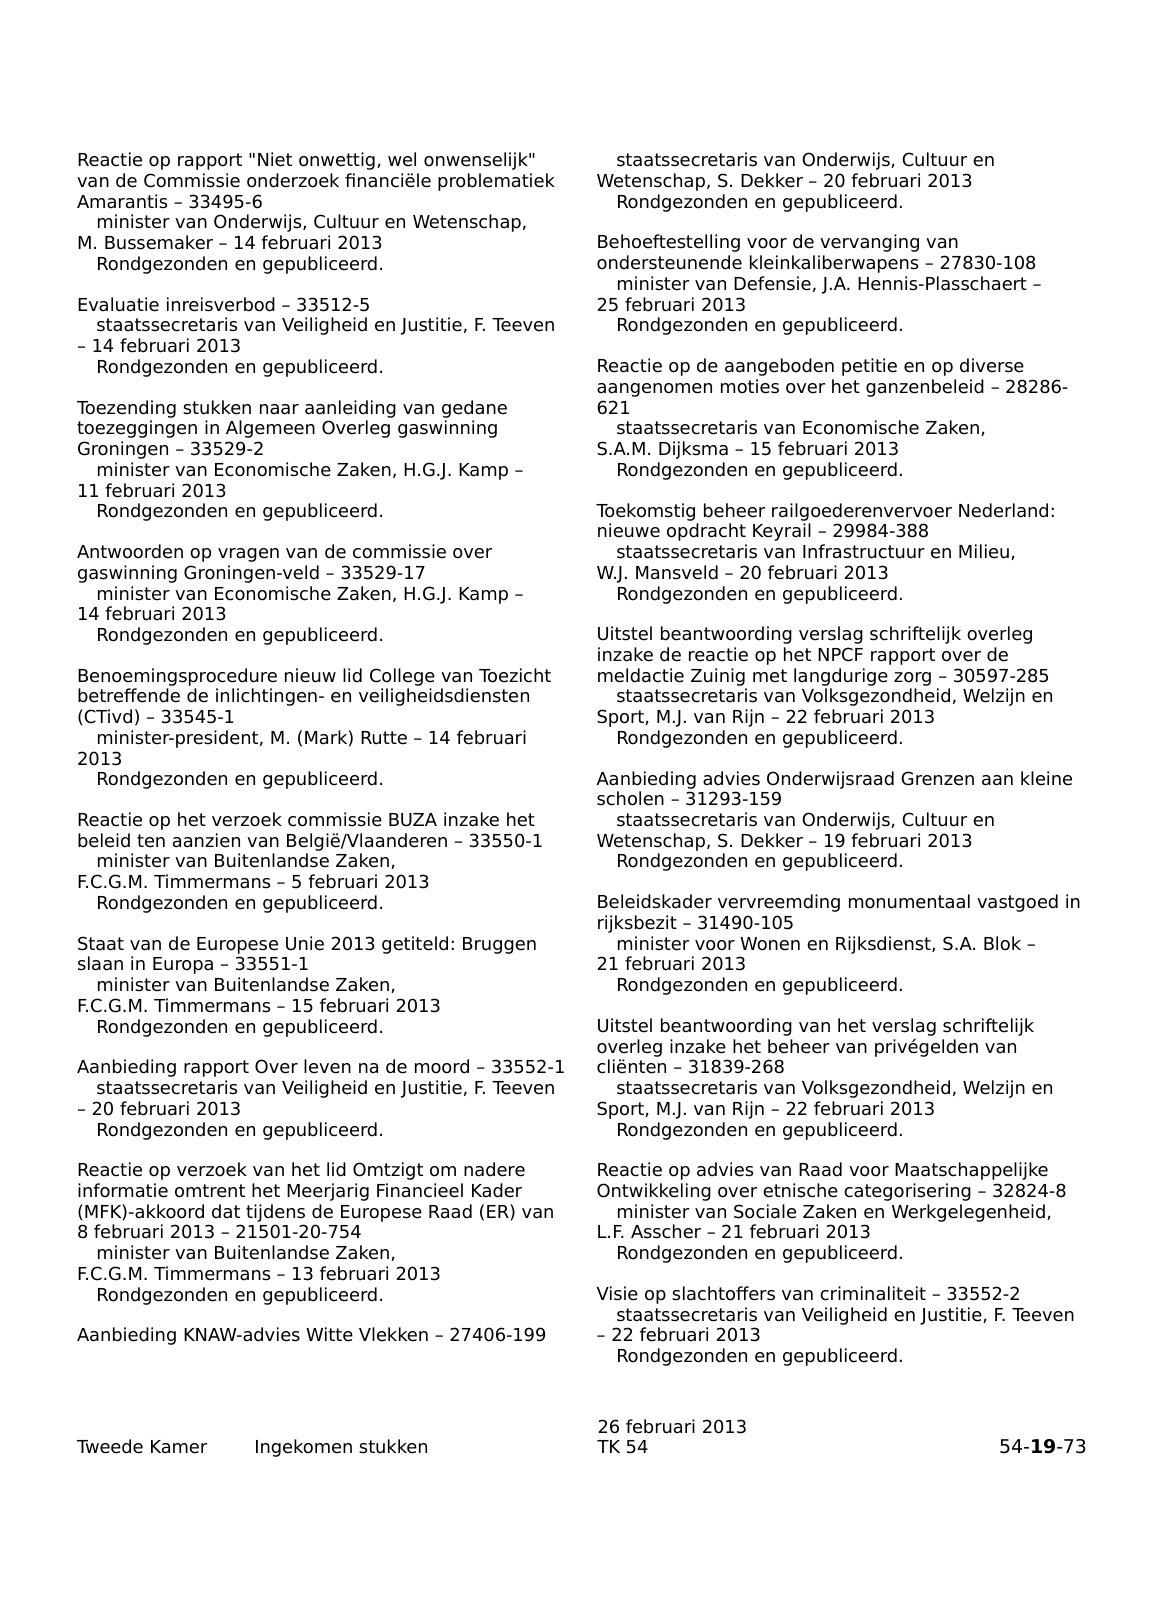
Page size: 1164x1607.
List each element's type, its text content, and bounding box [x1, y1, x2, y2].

text staatssecretaris van Veiligheid en Justitie, F. Teeven – 22 februari 2013 [596, 1304, 1087, 1346]
text Visie op slachtoffers van criminaliteit – 33552-2 [596, 1284, 1087, 1304]
text Rondgezonden en gepubliceerd. [77, 1284, 567, 1305]
text minister van Sociale Zaken en Werkgelegenheid, L.F. Asscher – 21 februari 2013 [596, 1202, 1087, 1243]
text Rondgezonden en gepubliceerd. [596, 975, 1087, 996]
text Staat van de Europese Unie 2013 getiteld: Bruggen slaan in Europa – 33551-1 [77, 933, 567, 975]
text minister van Buitenlandse Zaken, F.C.G.M. Timmermans – 15 februari 2013 [77, 975, 567, 1016]
text staatssecretaris van Economische Zaken, S.A.M. Dijksma – 15 februari 2013 [596, 418, 1087, 460]
text staatssecretaris van Infrastructuur en Milieu, W.J. Mansveld – 20 februari 2013 [596, 542, 1087, 583]
text Benoemingsprocedure nieuw lid College van Toezicht betreffende de inlichtingen- en veiligheidsdiensten (CTivd) – 33545-1 [77, 666, 567, 728]
text Rondgezonden en gepubliceerd. [77, 501, 567, 522]
text Rondgezonden en gepubliceerd. [77, 625, 567, 646]
text Aanbieding KNAW-advies Witte Vlekken – 27406-199 [77, 1325, 567, 1346]
text Toekomstig beheer railgoederenvervoer Nederland: nieuwe opdracht Keyrail – 29984-388 [596, 500, 1087, 542]
text Reactie op advies van Raad voor Maatschappelijke Ontwikkeling over etnische categorisering – 32824-8 [596, 1160, 1087, 1202]
text Rondgezonden en gepubliceerd. [596, 1119, 1087, 1140]
text Rondgezonden en gepubliceerd. [77, 1119, 567, 1140]
text Rondgezonden en gepubliceerd. [596, 728, 1087, 748]
text staatssecretaris van Veiligheid en Justitie, F. Teeven – 14 februari 2013 [77, 315, 567, 357]
text Reactie op verzoek van het lid Omtzigt om nadere informatie omtrent het Meerjarig Financieel Kader (MFK)-akkoord dat tijdens de Europese Raad (ER) van 8 februari 2013 – 21501-20-754 [77, 1160, 567, 1243]
text minister voor Wonen en Rijksdienst, S.A. Blok – 21 februari 2013 [596, 933, 1087, 975]
text Rondgezonden en gepubliceerd. [596, 1243, 1087, 1264]
text Antwoorden op vragen van de commissie over gaswinning Groningen-veld – 33529-17 [77, 542, 567, 583]
text Uitstel beantwoording van het verslag schriftelijk overleg inzake het beheer van privégelden van cliënten – 31839-268 [596, 1016, 1087, 1078]
text Rondgezonden en gepubliceerd. [77, 254, 567, 274]
text Beleidskader vervreemding monumentaal vastgoed in rijksbezit – 31490-105 [596, 892, 1087, 933]
text Rondgezonden en gepubliceerd. [77, 893, 567, 913]
text Reactie op de aangeboden petitie en op diverse aangenomen moties over het ganzenbeleid – 28286-621 [596, 356, 1087, 418]
text Aanbieding rapport Over leven na de moord – 33552-1 [77, 1057, 567, 1078]
text Toezending stukken naar aanleiding van gedane toezeggingen in Algemeen Overleg gaswinning Groningen – 33529-2 [77, 397, 567, 460]
text Rondgezonden en gepubliceerd. [596, 315, 1087, 336]
text Aanbieding advies Onderwijsraad Grenzen aan kleine scholen – 31293-159 [596, 768, 1087, 810]
text Rondgezonden en gepubliceerd. [596, 851, 1087, 872]
text Reactie op het verzoek commissie BUZA inzake het beleid ten aanzien van België/Vlaanderen – 33550-1 [77, 810, 567, 851]
text Reactie op rapport "Niet onwettig, wel onwenselijk" van de Commissie onderzoek financiële problematiek Amarantis – 33495-6 [77, 150, 567, 212]
text minister van Buitenlandse Zaken, F.C.G.M. Timmermans – 5 februari 2013 [77, 851, 567, 893]
text staatssecretaris van Onderwijs, Cultuur en Wetenschap, S. Dekker – 19 februari 2013 [596, 810, 1087, 851]
text minister van Onderwijs, Cultuur en Wetenschap, M. Bussemaker – 14 februari 2013 [77, 212, 567, 254]
text Rondgezonden en gepubliceerd. [77, 1016, 567, 1037]
text Rondgezonden en gepubliceerd. [596, 583, 1087, 604]
text minister van Economische Zaken, H.G.J. Kamp – 14 februari 2013 [77, 583, 567, 625]
text staatssecretaris van Onderwijs, Cultuur en Wetenschap, S. Dekker – 20 februari 2013 [596, 150, 1087, 192]
text staatssecretaris van Volksgezondheid, Welzijn en Sport, M.J. van Rijn – 22 februari 2013 [596, 686, 1087, 728]
text minister van Economische Zaken, H.G.J. Kamp – 11 februari 2013 [77, 460, 567, 501]
text Behoeftestelling voor de vervanging van ondersteunende kleinkaliberwapens – 27830-108 [596, 232, 1087, 274]
text Evaluatie inreisverbod – 33512-5 [77, 294, 567, 315]
text Rondgezonden en gepubliceerd. [596, 460, 1087, 480]
text minister van Defensie, J.A. Hennis-Plasschaert – 25 februari 2013 [596, 274, 1087, 315]
text minister van Buitenlandse Zaken, F.C.G.M. Timmermans – 13 februari 2013 [77, 1243, 567, 1284]
text Rondgezonden en gepubliceerd. [77, 357, 567, 377]
text Rondgezonden en gepubliceerd. [596, 1346, 1087, 1367]
text staatssecretaris van Volksgezondheid, Welzijn en Sport, M.J. van Rijn – 22 februari 2013 [596, 1078, 1087, 1119]
text minister-president, M. (Mark) Rutte – 14 februari 2013 [77, 728, 567, 769]
text Rondgezonden en gepubliceerd. [596, 192, 1087, 212]
text Rondgezonden en gepubliceerd. [77, 769, 567, 790]
text staatssecretaris van Veiligheid en Justitie, F. Teeven – 20 februari 2013 [77, 1078, 567, 1119]
text Uitstel beantwoording verslag schriftelijk overleg inzake de reactie op het NPCF rapport over de meldactie Zuinig met langdurige zorg – 30597-285 [596, 624, 1087, 686]
